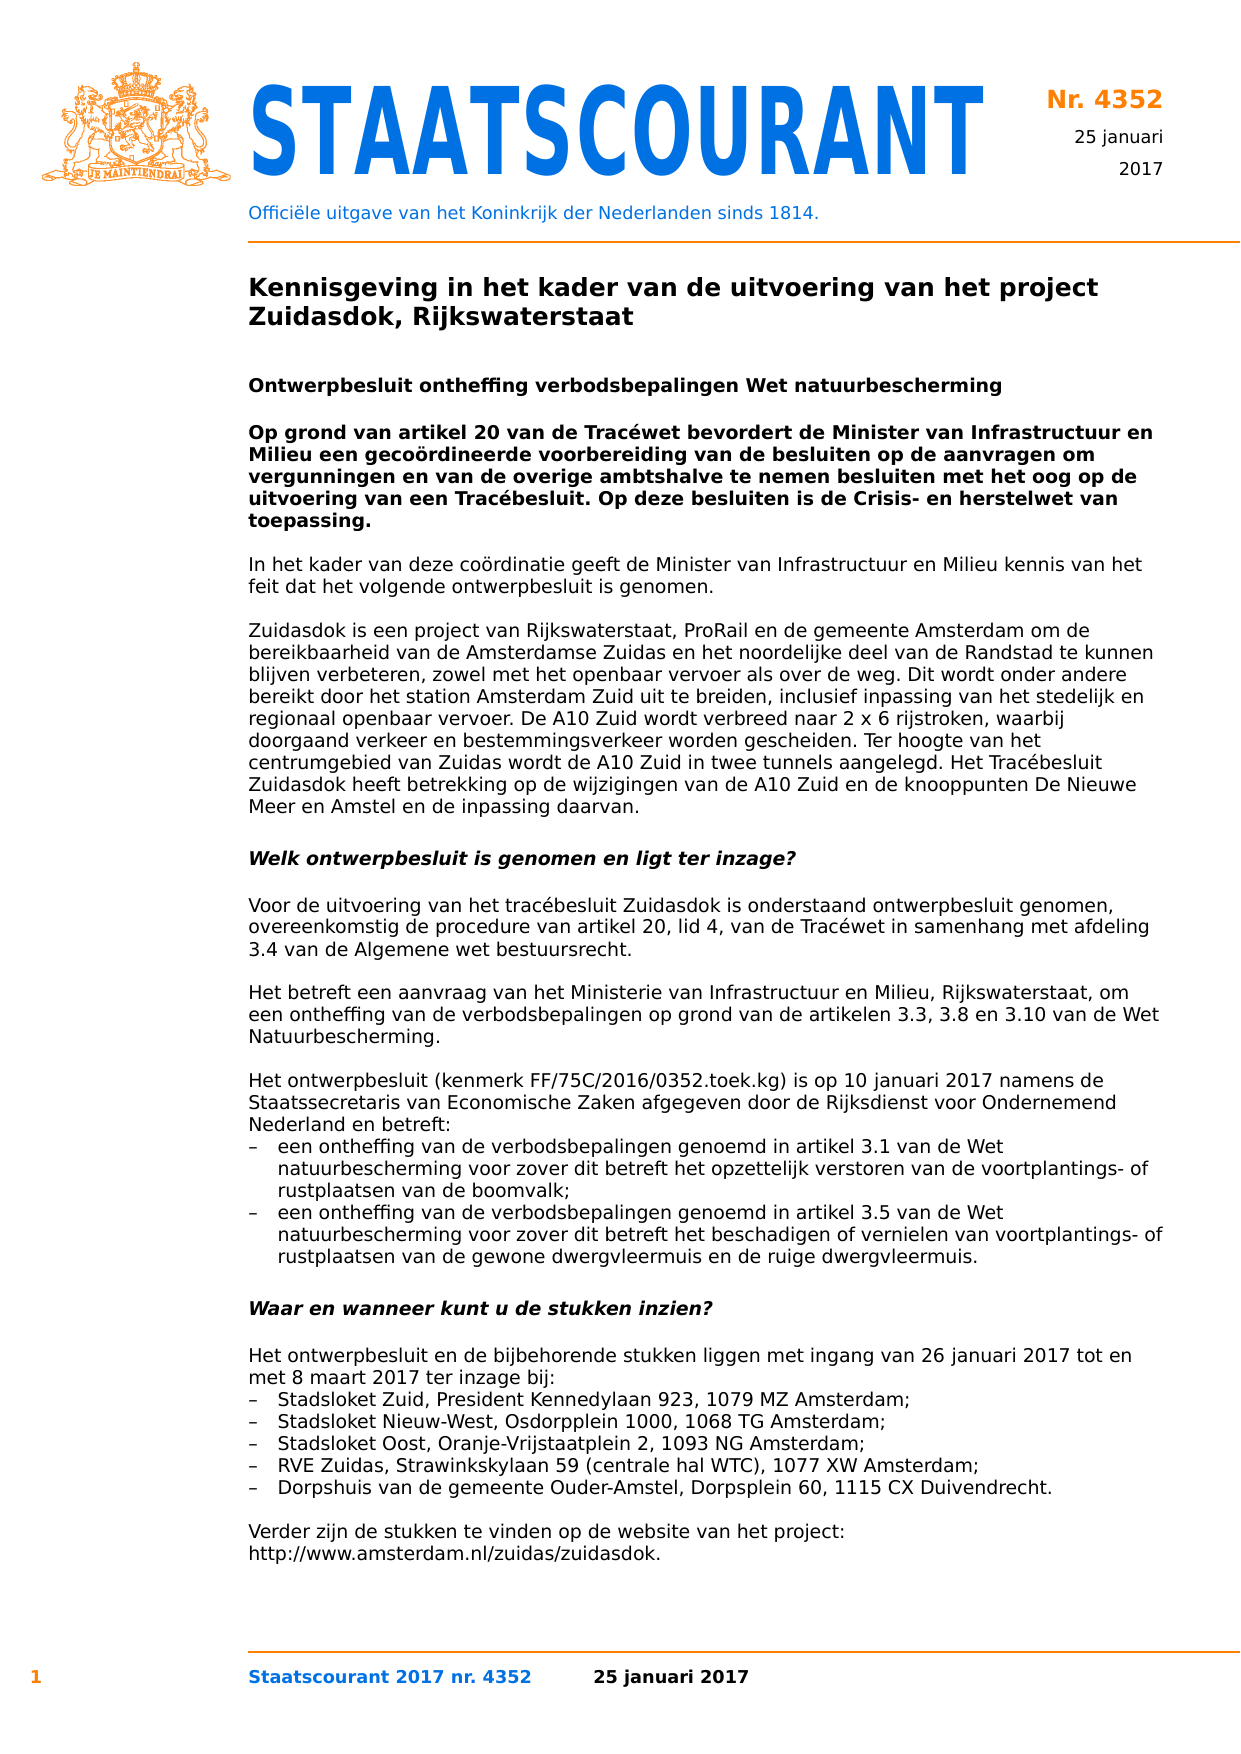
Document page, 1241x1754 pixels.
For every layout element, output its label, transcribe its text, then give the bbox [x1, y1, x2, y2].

text – een ontheffing van de verbodsbepalingen genoemd in artikel 3.1 van de Wet natuurbescherming voor zover dit betreft het opzettelijk verstoren van de voortplantings- of rustplaatsen van de boomvalk; [248, 1136, 1163, 1202]
table_cell Officiële uitgave van het Koninkrijk der Nederlanden sinds 1814. [248, 203, 1240, 241]
text – RVE Zuidas, Strawinkskylaan 59 (centrale hal WTC), 1077 XW Amsterdam; [248, 1455, 1163, 1477]
text In het kader van deze coördinatie geeft de Minister van Infrastructuur en Milieu kennis van het feit dat het volgende ontwerpbesluit is genomen. [248, 554, 1163, 598]
table_header [25, 62, 248, 241]
table_header Nr. 4352 [998, 62, 1240, 121]
subtitle Kennisgeving in het kader van de uitvoering van het project Zuidasdok, Rijkswaterstaat [248, 273, 1163, 331]
subtitle Waar en wanneer kunt u de stukken inzien? [248, 1298, 1163, 1320]
text Het betreft een aanvraag van het Ministerie van Infrastructuur en Milieu, Rijkswaterstaat, om een ontheffing van de verbodsbepalingen op grond van de artikelen 3.3, 3.8 en 3.10 van de Wet Natuurbescherming. [248, 982, 1163, 1048]
picture [41, 62, 231, 186]
table_cell 2017 [998, 153, 1240, 203]
text Voor de uitvoering van het tracébesluit Zuidasdok is onderstaand ontwerpbesluit genomen, overeenkomstig de procedure van artikel 20, lid 4, van de Tracéwet in samenhang met afdeling 3.4 van de Algemene wet bestuursrecht. [248, 894, 1163, 960]
text Het ontwerpbesluit (kenmerk FF/75C/2016/0352.toek.kg) is op 10 januari 2017 namens de Staatssecretaris van Economische Zaken afgegeven door de Rijksdienst voor Ondernemend Nederland en betreft: [248, 1070, 1163, 1136]
text – Stadsloket Oost, Oranje-Vrijstaatplein 2, 1093 NG Amsterdam; [248, 1433, 1163, 1455]
table_cell 25 januari [998, 121, 1240, 153]
text – Stadsloket Zuid, President Kennedylaan 923, 1079 MZ Amsterdam; [248, 1389, 1163, 1411]
text Verder zijn de stukken te vinden op de website van het project: http://www.amsterdam.nl/zuidas/zuidasdok. [248, 1521, 1163, 1564]
text – Stadsloket Nieuw-West, Osdorpplein 1000, 1068 TG Amsterdam; [248, 1411, 1163, 1433]
table_header STAATSCOURANT [248, 62, 998, 203]
subtitle Welk ontwerpbesluit is genomen en ligt ter inzage? [248, 847, 1163, 869]
text – een ontheffing van de verbodsbepalingen genoemd in artikel 3.5 van de Wet natuurbescherming voor zover dit betreft het beschadigen of vernielen van voortplantings- of rustplaatsen van de gewone dwergvleermuis en de ruige dwergvleermuis. [248, 1202, 1163, 1268]
text Op grond van artikel 20 van de Tracéwet bevordert de Minister van Infrastructuur en Milieu een gecoördineerde voorbereiding van de besluiten op de aanvragen om vergunningen en van de overige ambtshalve te nemen besluiten met het oog op de uitvoering van een Tracébesluit. Op deze besluiten is de Crisis- en herstelwet van toepassing. [248, 422, 1163, 532]
text Zuidasdok is een project van Rijkswaterstaat, ProRail en de gemeente Amsterdam om de bereikbaarheid van de Amsterdamse Zuidas en het noordelijke deel van de Randstad te kunnen blijven verbeteren, zowel met het openbaar vervoer als over de weg. Dit wordt onder andere bereikt door het station Amsterdam Zuid uit te breiden, inclusief inpassing van het stedelijk en regionaal openbaar vervoer. De A10 Zuid wordt verbreed naar 2 x 6 rijstroken, waarbij doorgaand verkeer en bestemmingsverkeer worden gescheiden. Ter hoogte van het centrumgebied van Zuidas wordt de A10 Zuid in twee tunnels aangelegd. Het Tracébesluit Zuidasdok heeft betrekking op de wijzigingen van de A10 Zuid en de knooppunten De Nieuwe Meer en Amstel en de inpassing daarvan. [248, 620, 1163, 817]
text – Dorpshuis van de gemeente Ouder-Amstel, Dorpsplein 60, 1115 CX Duivendrecht. [248, 1477, 1163, 1499]
subtitle Ontwerpbesluit ontheffing verbodsbepalingen Wet natuurbescherming [248, 375, 1163, 397]
text Het ontwerpbesluit en de bijbehorende stukken liggen met ingang van 26 januari 2017 tot en met 8 maart 2017 ter inzage bij: [248, 1345, 1163, 1389]
